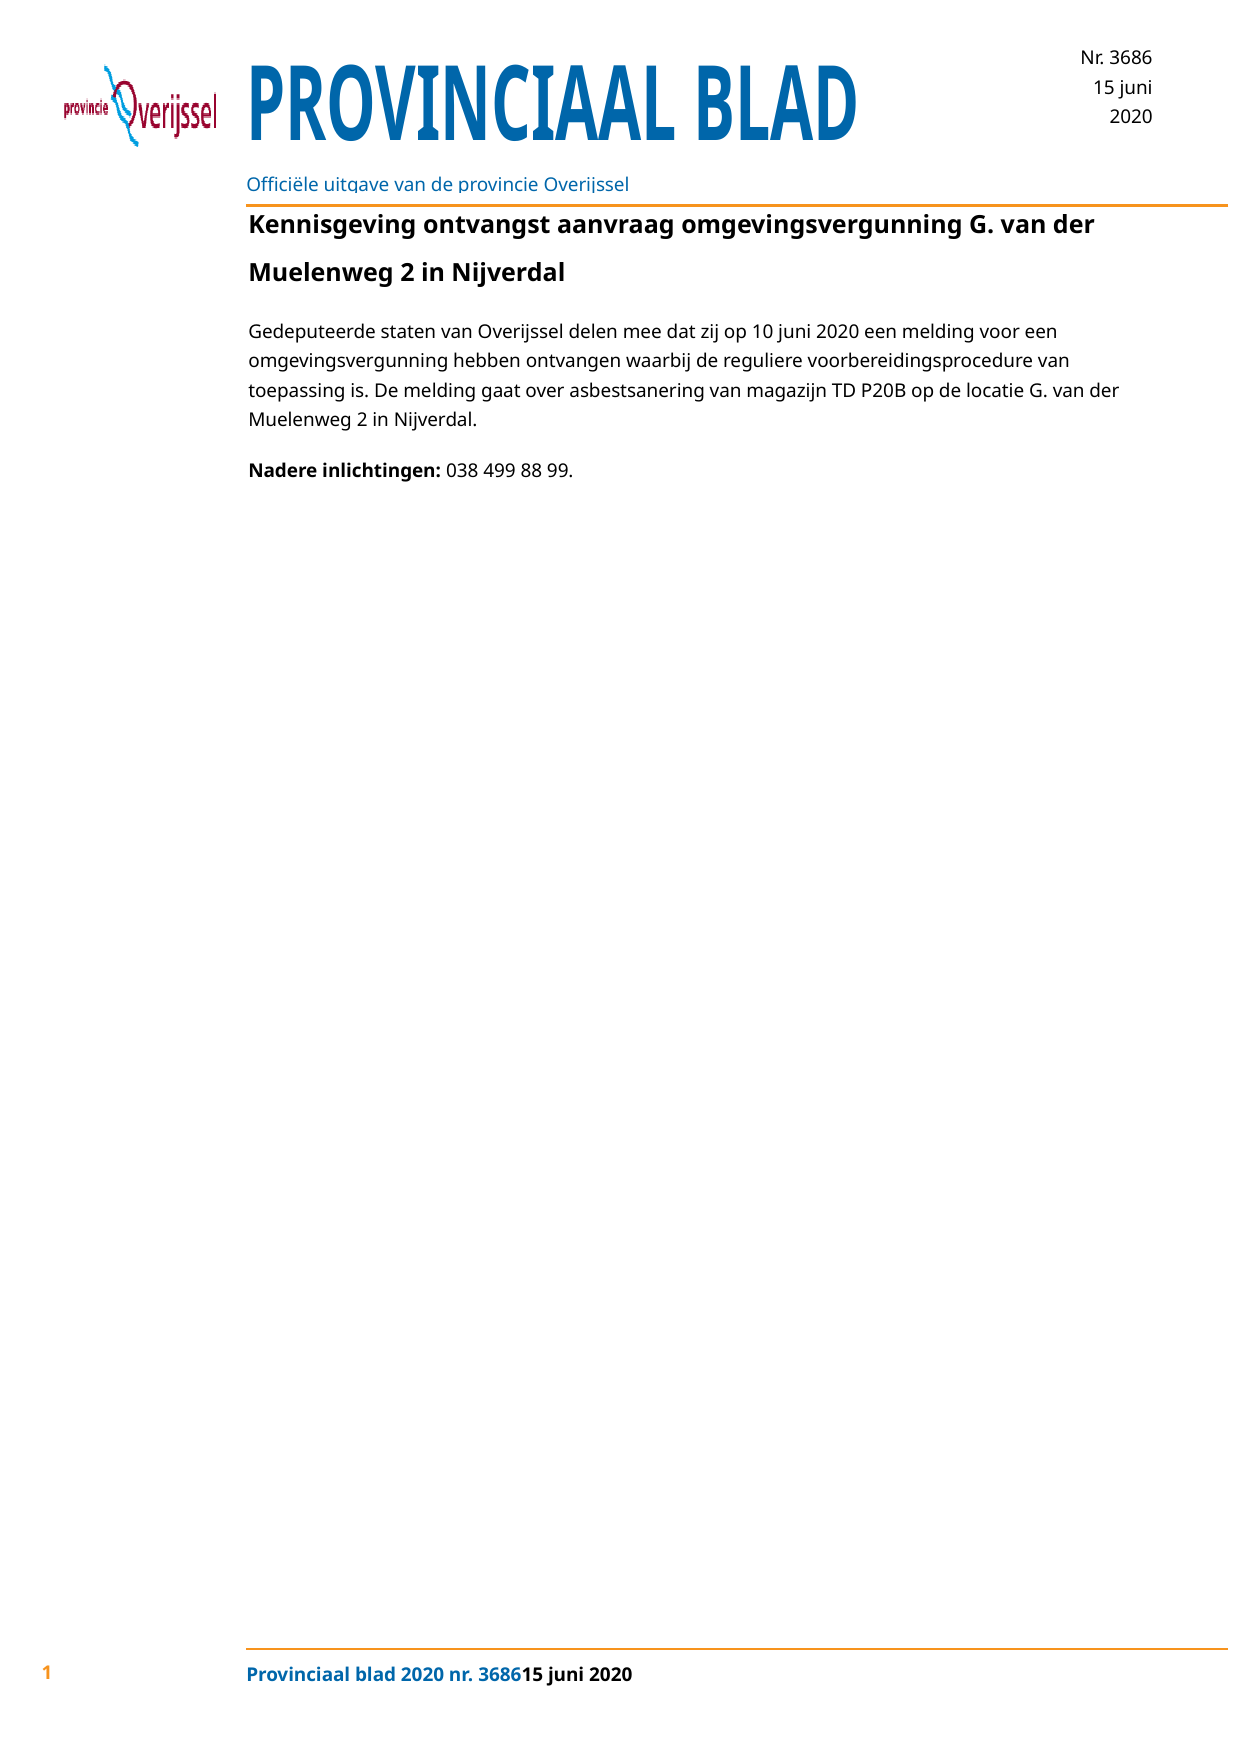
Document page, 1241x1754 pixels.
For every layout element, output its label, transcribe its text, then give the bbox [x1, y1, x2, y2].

text Kennisgeving ontvangst aanvraag omgevingsvergunning G. van der Muelenweg 2 in Nijverdal [248, 207, 1152, 288]
picture [41, 47, 231, 172]
text Gedeputeerde staten van Overijssel delen mee dat zij op 10 juni 2020 een melding voor een omgevingsvergunning hebben ontvangen waarbij de reguliere voorbereidingsprocedure van toepassing is. De melding gaat over asbestsanering van magazijn TD P20B op de locatie G. van der Muelenweg 2 in Nijverdal. [248, 318, 1152, 432]
text Nadere inlichtingen: 038 499 88 99. [248, 457, 1152, 483]
